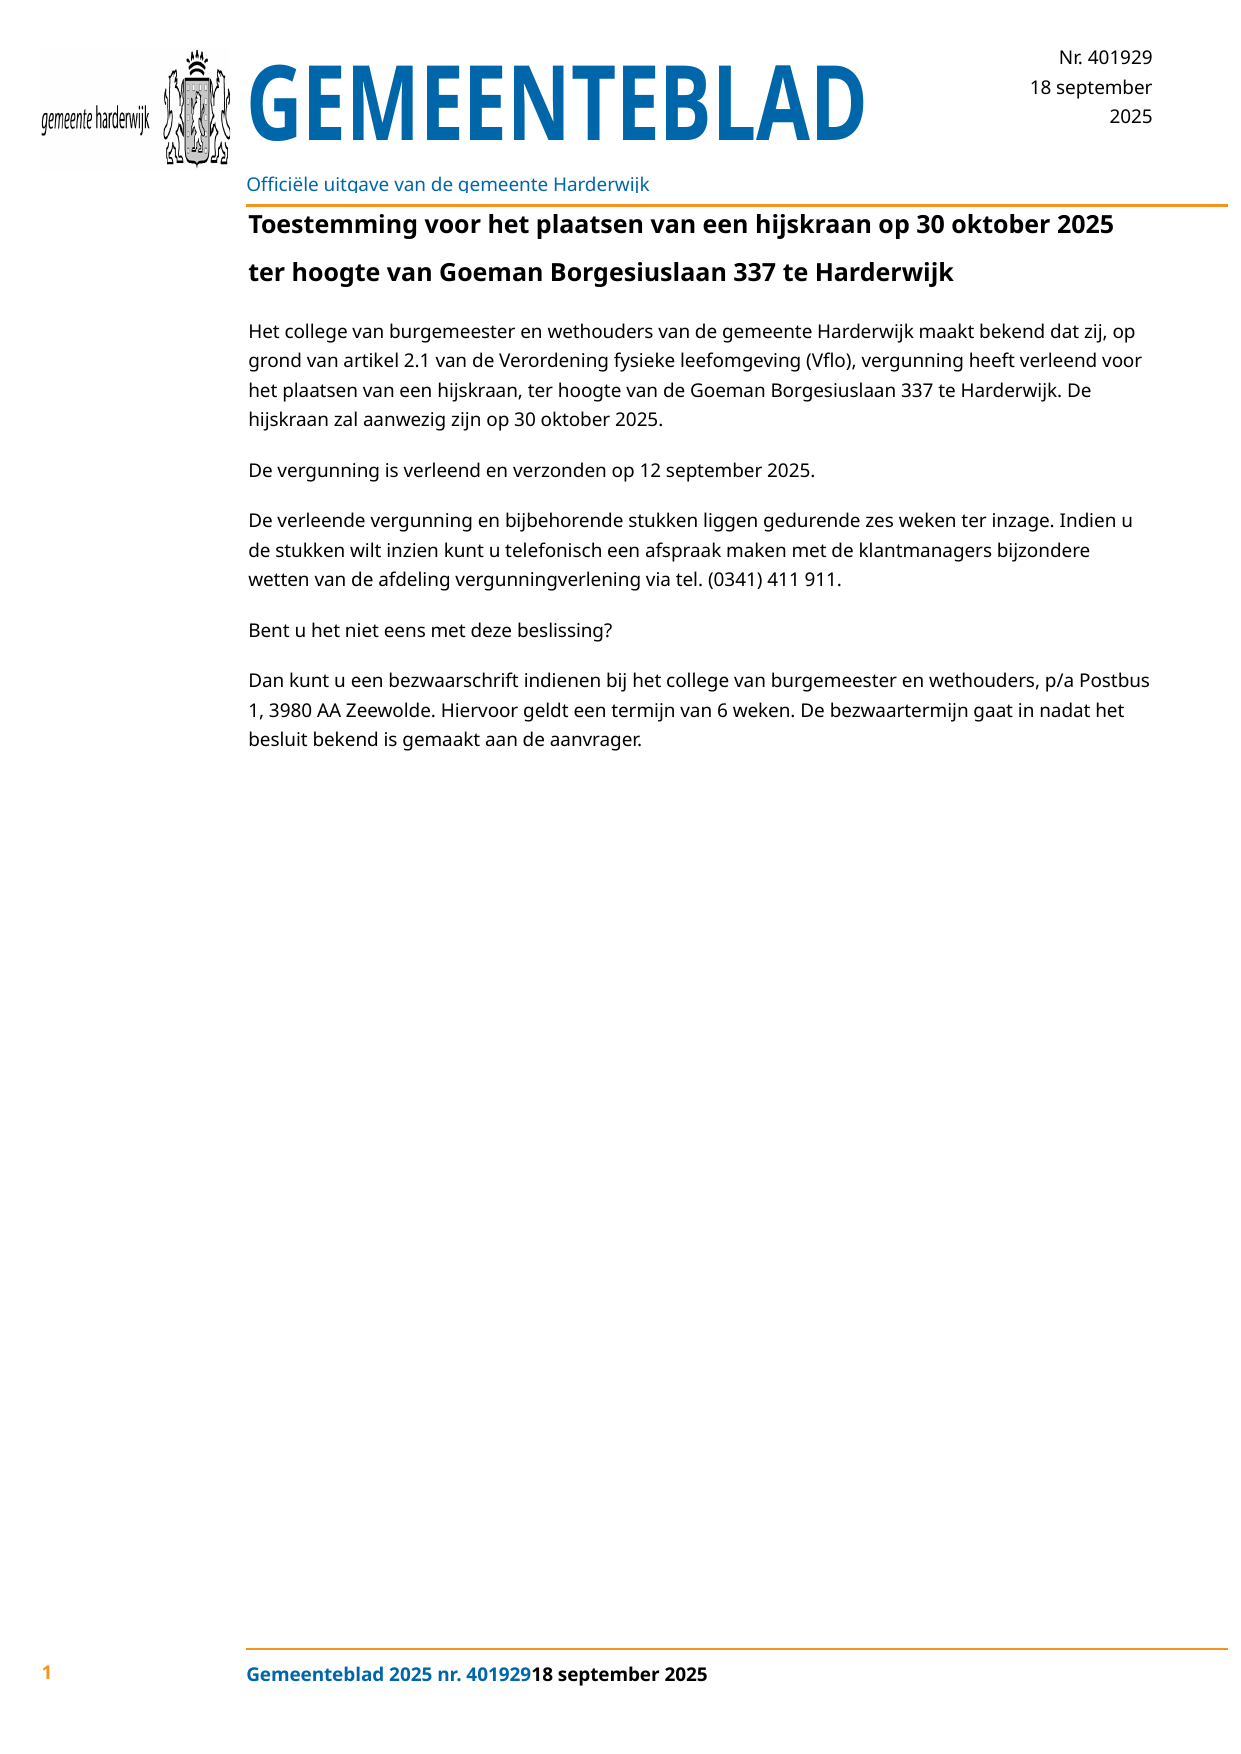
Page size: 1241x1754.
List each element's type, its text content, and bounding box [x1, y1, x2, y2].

picture [41, 47, 231, 172]
text Dan kunt u een bezwaarschrift indienen bij het college van burgemeester en wethouders, p/a Postbus 1, 3980 AA Zeewolde. Hiervoor geldt een termijn van 6 weken. De bezwaartermijn gaat in nadat het besluit bekend is gemaakt aan de aanvrager. [248, 667, 1152, 752]
text De vergunning is verleend en verzonden op 12 september 2025. [248, 457, 1152, 483]
text Het college van burgemeester en wethouders van de gemeente Harderwijk maakt bekend dat zij, op grond van artikel 2.1 van de Verordening fysieke leefomgeving (Vflo), vergunning heeft verleend voor het plaatsen van een hijskraan, ter hoogte van de Goeman Borgesiuslaan 337 te Harderwijk. De hijskraan zal aanwezig zijn op 30 oktober 2025. [248, 318, 1152, 432]
text Bent u het niet eens met deze beslissing? [248, 617, 1152, 643]
text De verleende vergunning en bijbehorende stukken liggen gedurende zes weken ter inzage. Indien u de stukken wilt inzien kunt u telefonisch een afspraak maken met de klantmanagers bijzondere wetten van de afdeling vergunningverlening via tel. (0341) 411 911. [248, 507, 1152, 592]
text Toestemming voor het plaatsen van een hijskraan op 30 oktober 2025 ter hoogte van Goeman Borgesiuslaan 337 te Harderwijk [248, 207, 1152, 288]
